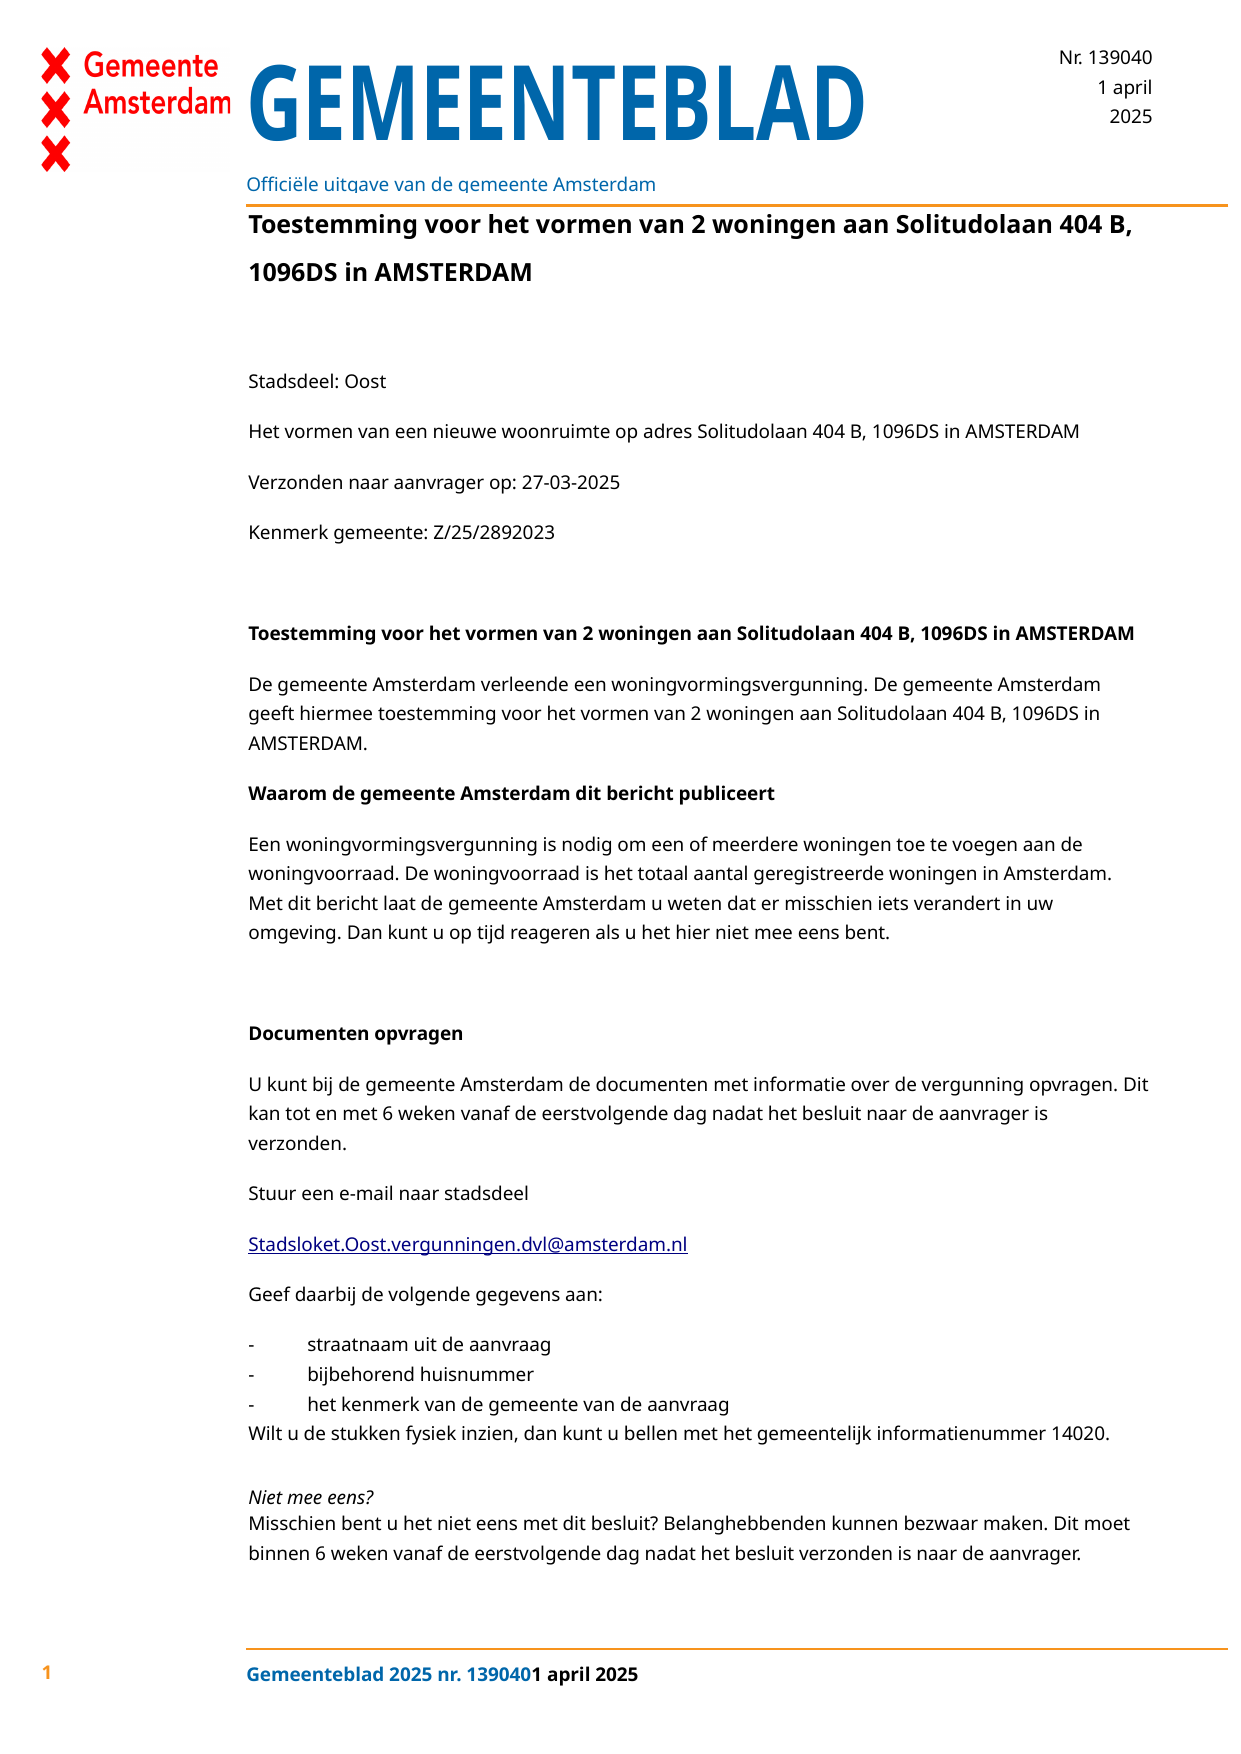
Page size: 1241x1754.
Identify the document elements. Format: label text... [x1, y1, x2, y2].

list bijbehorend huisnummer [248, 1361, 1152, 1387]
text Verzonden naar aanvrager op: 27-03-2025 [248, 469, 1152, 495]
text Stuur een e-mail naar stadsdeel [248, 1180, 1152, 1206]
text U kunt bij de gemeente Amsterdam de documenten met informatie over de vergunning opvragen. Dit kan tot en met 6 weken vanaf de eerstvolgende dag nadat het besluit naar de aanvrager is verzonden. [248, 1071, 1152, 1156]
text Misschien bent u het niet eens met dit besluit? Belanghebbenden kunnen bezwaar maken. Dit moet binnen 6 weken vanaf de eerstvolgende dag nadat het besluit verzonden is naar de aanvrager. [248, 1510, 1152, 1565]
text Waarom de gemeente Amsterdam dit bericht publiceert [248, 780, 1152, 806]
list straatnaam uit de aanvraag [248, 1332, 1152, 1357]
text Geef daarbij de volgende gegevens aan: [248, 1281, 1152, 1307]
text Stadsloket.Oost.vergunningen.dvl@amsterdam.nl [248, 1231, 1152, 1257]
picture [41, 47, 231, 172]
text Het vormen van een nieuwe woonruimte op adres Solitudolaan 404 B, 1096DS in AMSTERDAM [248, 419, 1152, 444]
text Documenten opvragen [248, 1020, 1152, 1046]
text Stadsdeel: Oost [248, 368, 1152, 394]
text Toestemming voor het vormen van 2 woningen aan Solitudolaan 404 B, 1096DS in AMSTERDAM [248, 620, 1152, 646]
text Een woningvormingsvergunning is nodig om een of meerdere woningen toe te voegen aan de woningvoorraad. De woningvoorraad is het totaal aantal geregistreerde woningen in Amsterdam. Met dit bericht laat de gemeente Amsterdam u weten dat er misschien iets verandert in uw omgeving. Dan kunt u op tijd reageren als u het hier niet mee eens bent. [248, 831, 1152, 945]
list het kenmerk van de gemeente van de aanvraag [248, 1391, 1152, 1417]
text Niet mee eens? [248, 1484, 1152, 1510]
text De gemeente Amsterdam verleende een woningvormingsvergunning. De gemeente Amsterdam geeft hiermee toestemming voor het vormen van 2 woningen aan Solitudolaan 404 B, 1096DS in AMSTERDAM. [248, 671, 1152, 756]
text Toestemming voor het vormen van 2 woningen aan Solitudolaan 404 B, 1096DS in AMSTERDAM [248, 207, 1152, 288]
text Wilt u de stukken fysiek inzien, dan kunt u bellen met het gemeentelijk informatienummer 14020. [248, 1420, 1152, 1446]
text Kenmerk gemeente: Z/25/2892023 [248, 519, 1152, 545]
